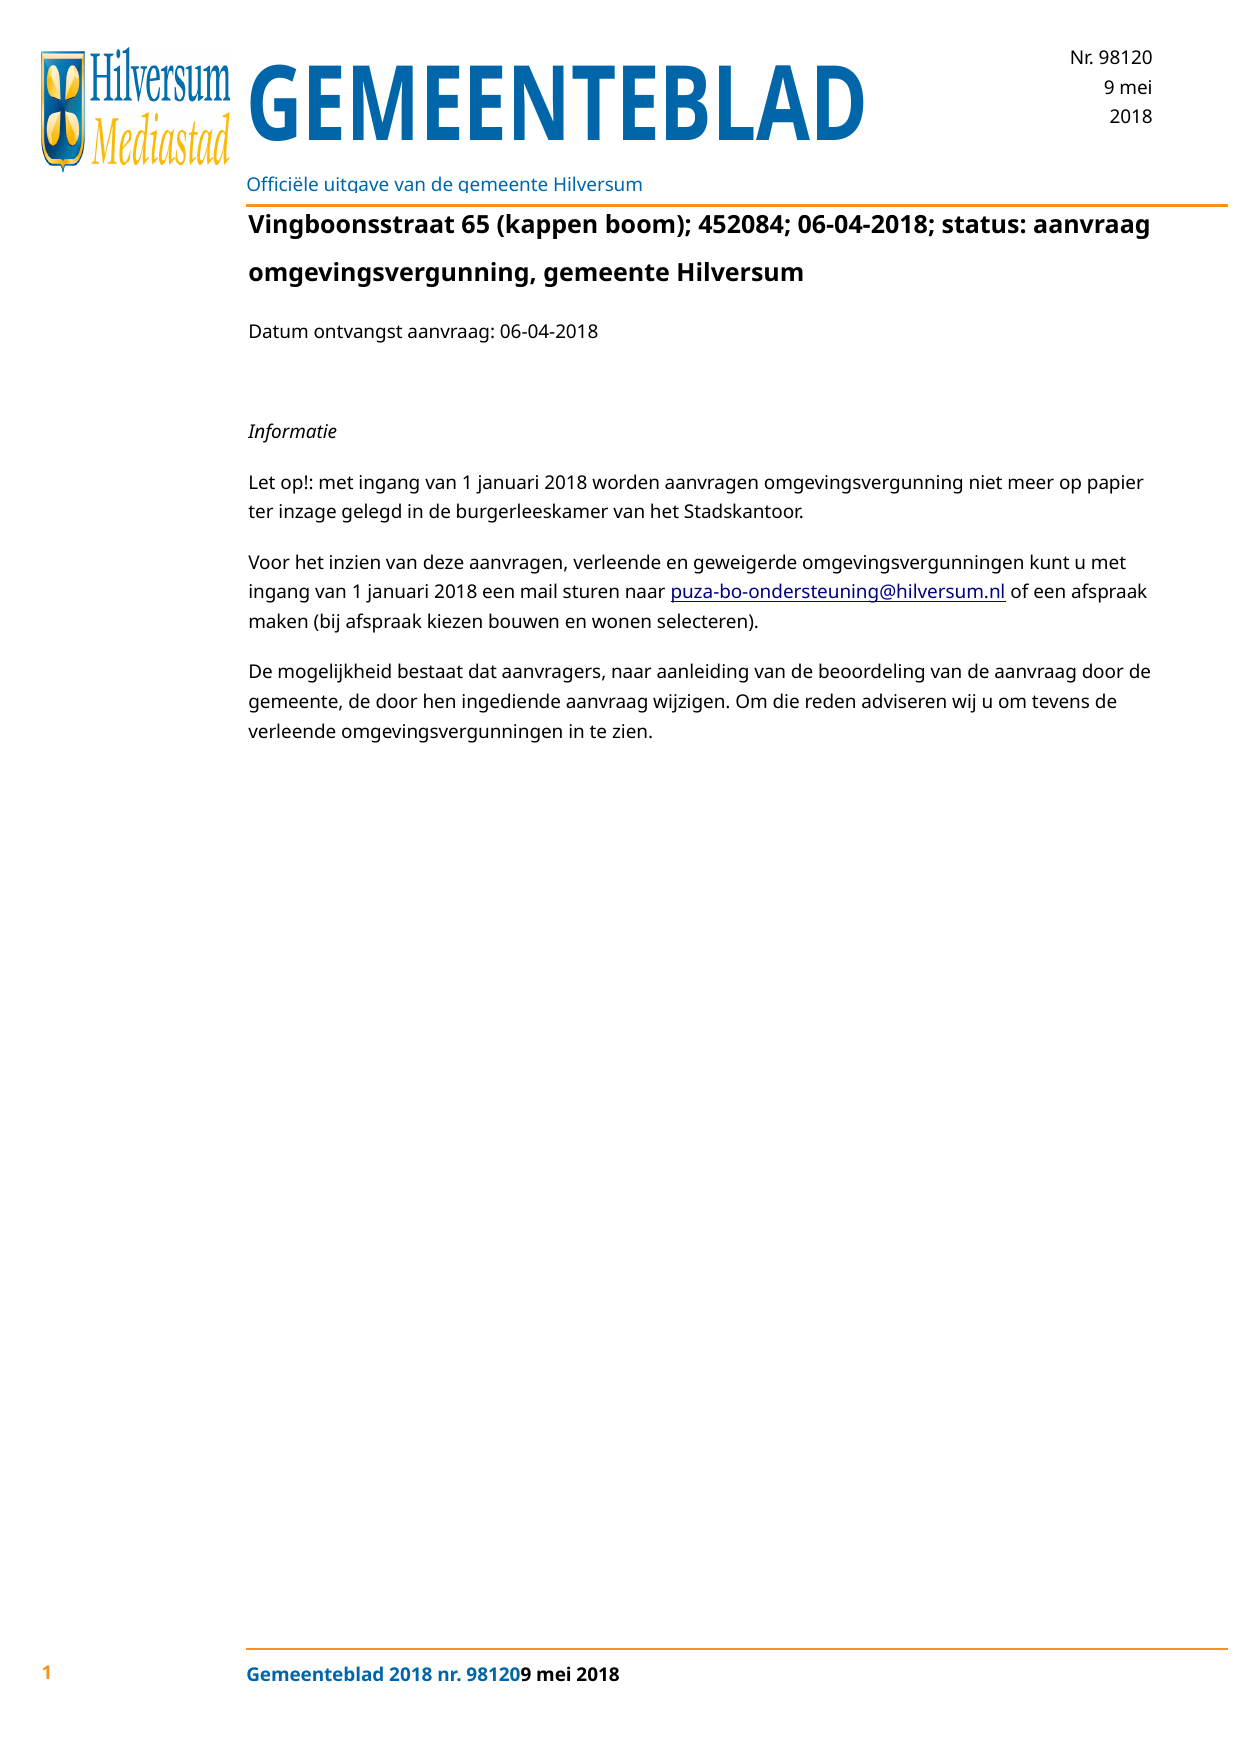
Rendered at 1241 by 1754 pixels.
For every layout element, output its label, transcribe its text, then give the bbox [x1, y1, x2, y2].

text De mogelijkheid bestaat dat aanvragers, naar aanleiding van de beoordeling van de aanvraag door de gemeente, de door hen ingediende aanvraag wijzigen. Om die reden adviseren wij u om tevens de verleende omgevingsvergunningen in te zien. [248, 659, 1152, 744]
text Datum ontvangst aanvraag: 06-04-2018 [248, 318, 1152, 344]
picture [41, 47, 231, 172]
text Voor het inzien van deze aanvragen, verleende en geweigerde omgevingsvergunningen kunt u met ingang van 1 januari 2018 een mail sturen naar puza-bo-ondersteuning@hilversum.nl of een afspraak maken (bij afspraak kiezen bouwen en wonen selecteren). [248, 549, 1152, 634]
text Informatie [248, 419, 1152, 444]
text Vingboonsstraat 65 (kappen boom); 452084; 06-04-2018; status: aanvraag omgevingsvergunning, gemeente Hilversum [248, 207, 1152, 288]
text Let op!: met ingang van 1 januari 2018 worden aanvragen omgevingsvergunning niet meer op papier ter inzage gelegd in de burgerleeskamer van het Stadskantoor. [248, 469, 1152, 524]
